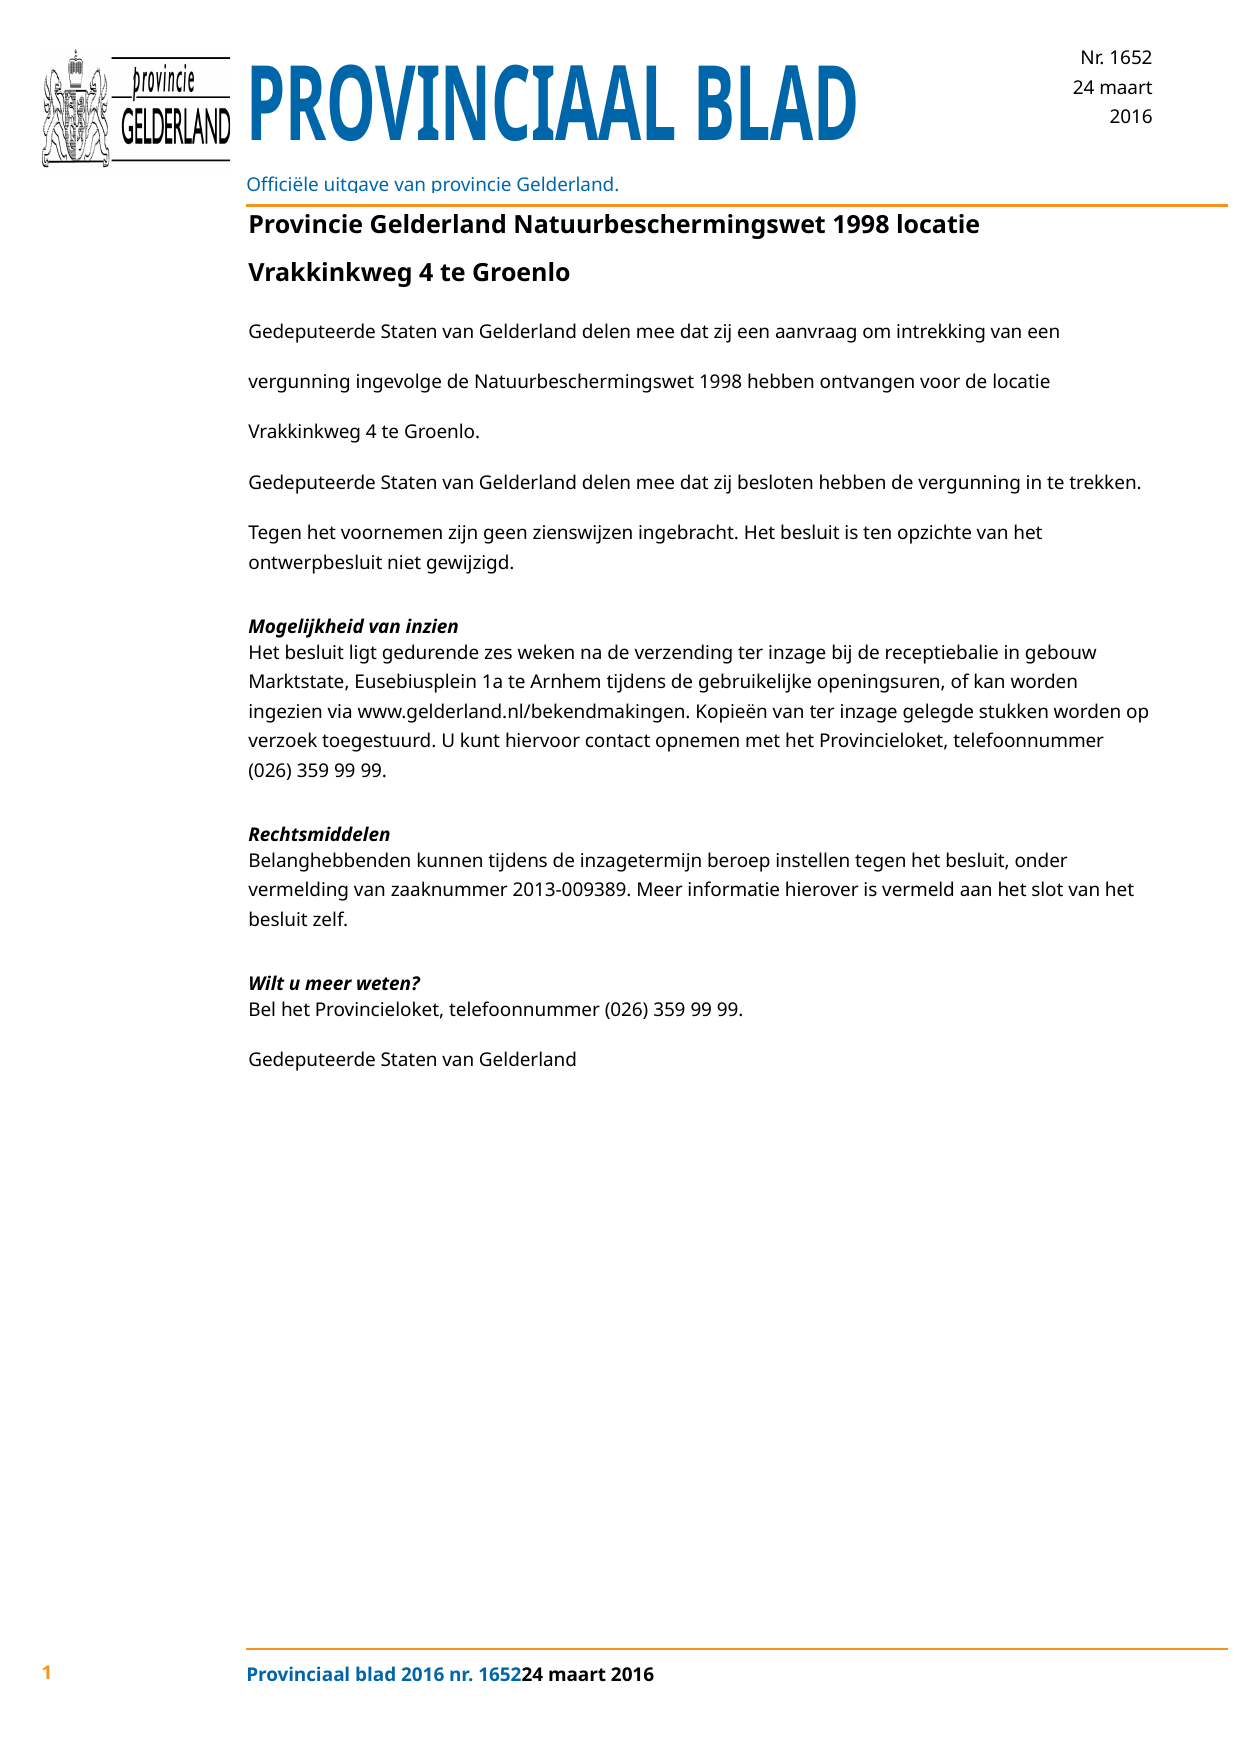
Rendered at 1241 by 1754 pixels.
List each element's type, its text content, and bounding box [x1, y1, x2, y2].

text Mogelijkheid van inzien [248, 613, 1152, 639]
text Provincie Gelderland Natuurbeschermingswet 1998 locatie Vrakkinkweg 4 te Groenlo [248, 207, 1152, 288]
text Wilt u meer weten? [248, 970, 1152, 996]
text Vrakkinkweg 4 te Groenlo. [248, 419, 1152, 444]
text Tegen het voornemen zijn geen zienswijzen ingebracht. Het besluit is ten opzichte van het ontwerpbesluit niet gewijzigd. [248, 519, 1152, 575]
text Gedeputeerde Staten van Gelderland delen mee dat zij besloten hebben de vergunning in te trekken. [248, 469, 1152, 495]
text Rechtsmiddelen [248, 821, 1152, 847]
picture [41, 47, 231, 172]
text Gedeputeerde Staten van Gelderland delen mee dat zij een aanvraag om intrekking van een [248, 318, 1152, 344]
text Bel het Provincieloket, telefoonnummer (026) 359 99 99. [248, 996, 1152, 1021]
text Belanghebbenden kunnen tijdens de inzagetermijn beroep instellen tegen het besluit, onder vermelding van zaaknummer 2013-009389. Meer informatie hierover is vermeld aan het slot van het besluit zelf. [248, 847, 1152, 932]
text Het besluit ligt gedurende zes weken na de verzending ter inzage bij de receptiebalie in gebouw Marktstate, Eusebiusplein 1a te Arnhem tijdens de gebruikelijke openingsuren, of kan worden ingezien via www.gelderland.nl/bekendmakingen. Kopieën van ter inzage gelegde stukken worden op verzoek toegestuurd. U kunt hiervoor contact opnemen met het Provincieloket, telefoonnummer (026) 359 99 99. [248, 639, 1152, 783]
text Gedeputeerde Staten van Gelderland [248, 1046, 1152, 1072]
text vergunning ingevolge de Natuurbeschermingswet 1998 hebben ontvangen voor de locatie [248, 368, 1152, 394]
